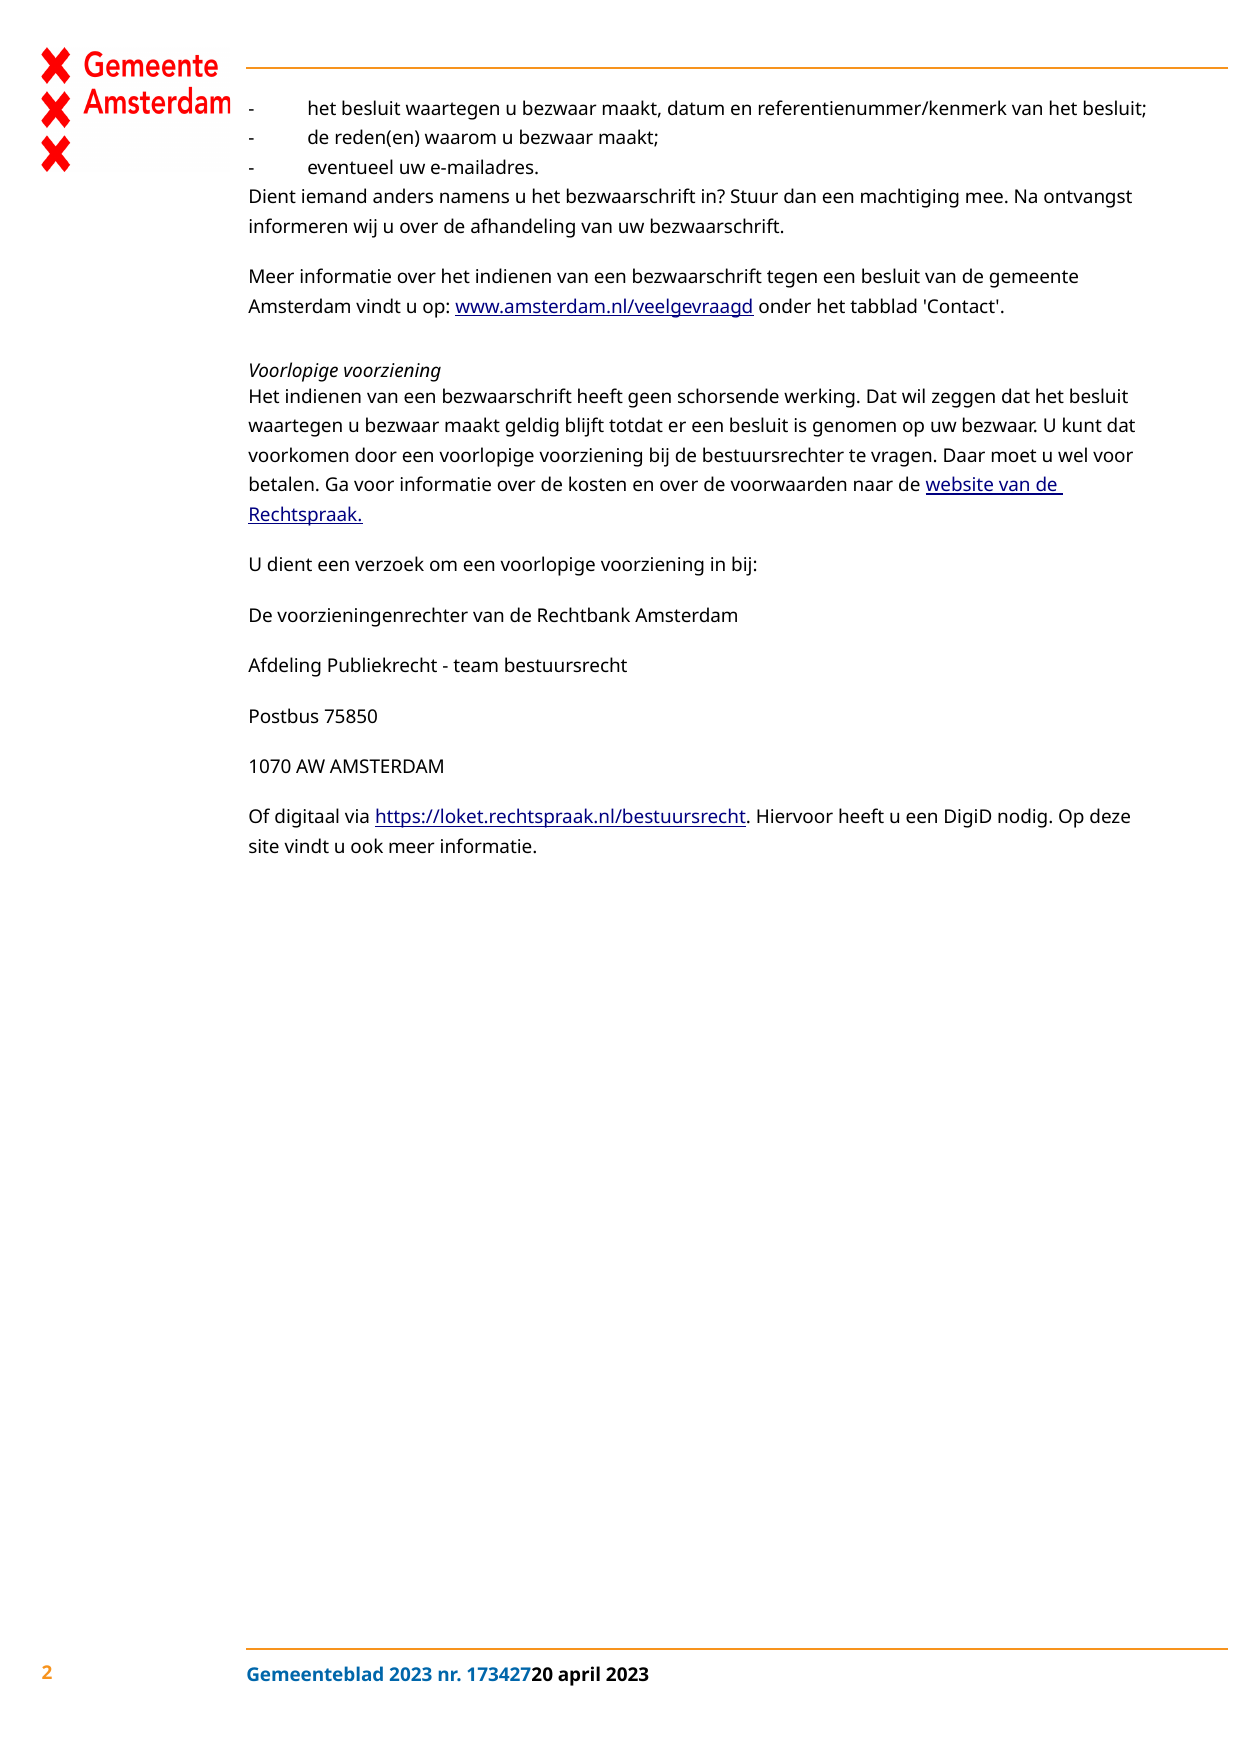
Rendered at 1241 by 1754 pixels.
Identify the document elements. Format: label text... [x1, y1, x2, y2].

text Het indienen van een bezwaarschrift heeft geen schorsende werking. Dat wil zeggen dat het besluit waartegen u bezwaar maakt geldig blijft totdat er een besluit is genomen op uw bezwaar. U kunt dat voorkomen door een voorlopige voorziening bij de bestuursrechter te vragen. Daar moet u wel voor betalen. Ga voor informatie over de kosten en over de voorwaarden naar de website van de Rechtspraak. [248, 383, 1152, 527]
text Meer informatie over het indienen van een bezwaarschrift tegen een besluit van de gemeente Amsterdam vindt u op: www.amsterdam.nl/veelgevraagd onder het tabblad 'Contact'. [248, 263, 1152, 319]
list de reden(en) waarom u bezwaar maakt; [248, 124, 1152, 150]
list het besluit waartegen u bezwaar maakt, datum en referentienummer/kenmerk van het besluit; [248, 95, 1152, 121]
text Postbus 75850 [248, 703, 1152, 728]
list eventueel uw e-mailadres. [248, 154, 1152, 180]
text Dient iemand anders namens u het bezwaarschrift in? Stuur dan een machtiging mee. Na ontvangst informeren wij u over de afhandeling van uw bezwaarschrift. [248, 183, 1152, 239]
text 1070 AW AMSTERDAM [248, 753, 1152, 779]
text U dient een verzoek om een voorlopige voorziening in bij: [248, 552, 1152, 577]
picture [41, 47, 231, 172]
text Of digitaal via https://loket.rechtspraak.nl/bestuursrecht. Hiervoor heeft u een DigiD nodig. Op deze site vindt u ook meer informatie. [248, 804, 1152, 859]
text Voorlopige voorziening [248, 357, 1152, 383]
text De voorzieningenrechter van de Rechtbank Amsterdam [248, 602, 1152, 628]
text Afdeling Publiekrecht - team bestuursrecht [248, 652, 1152, 678]
